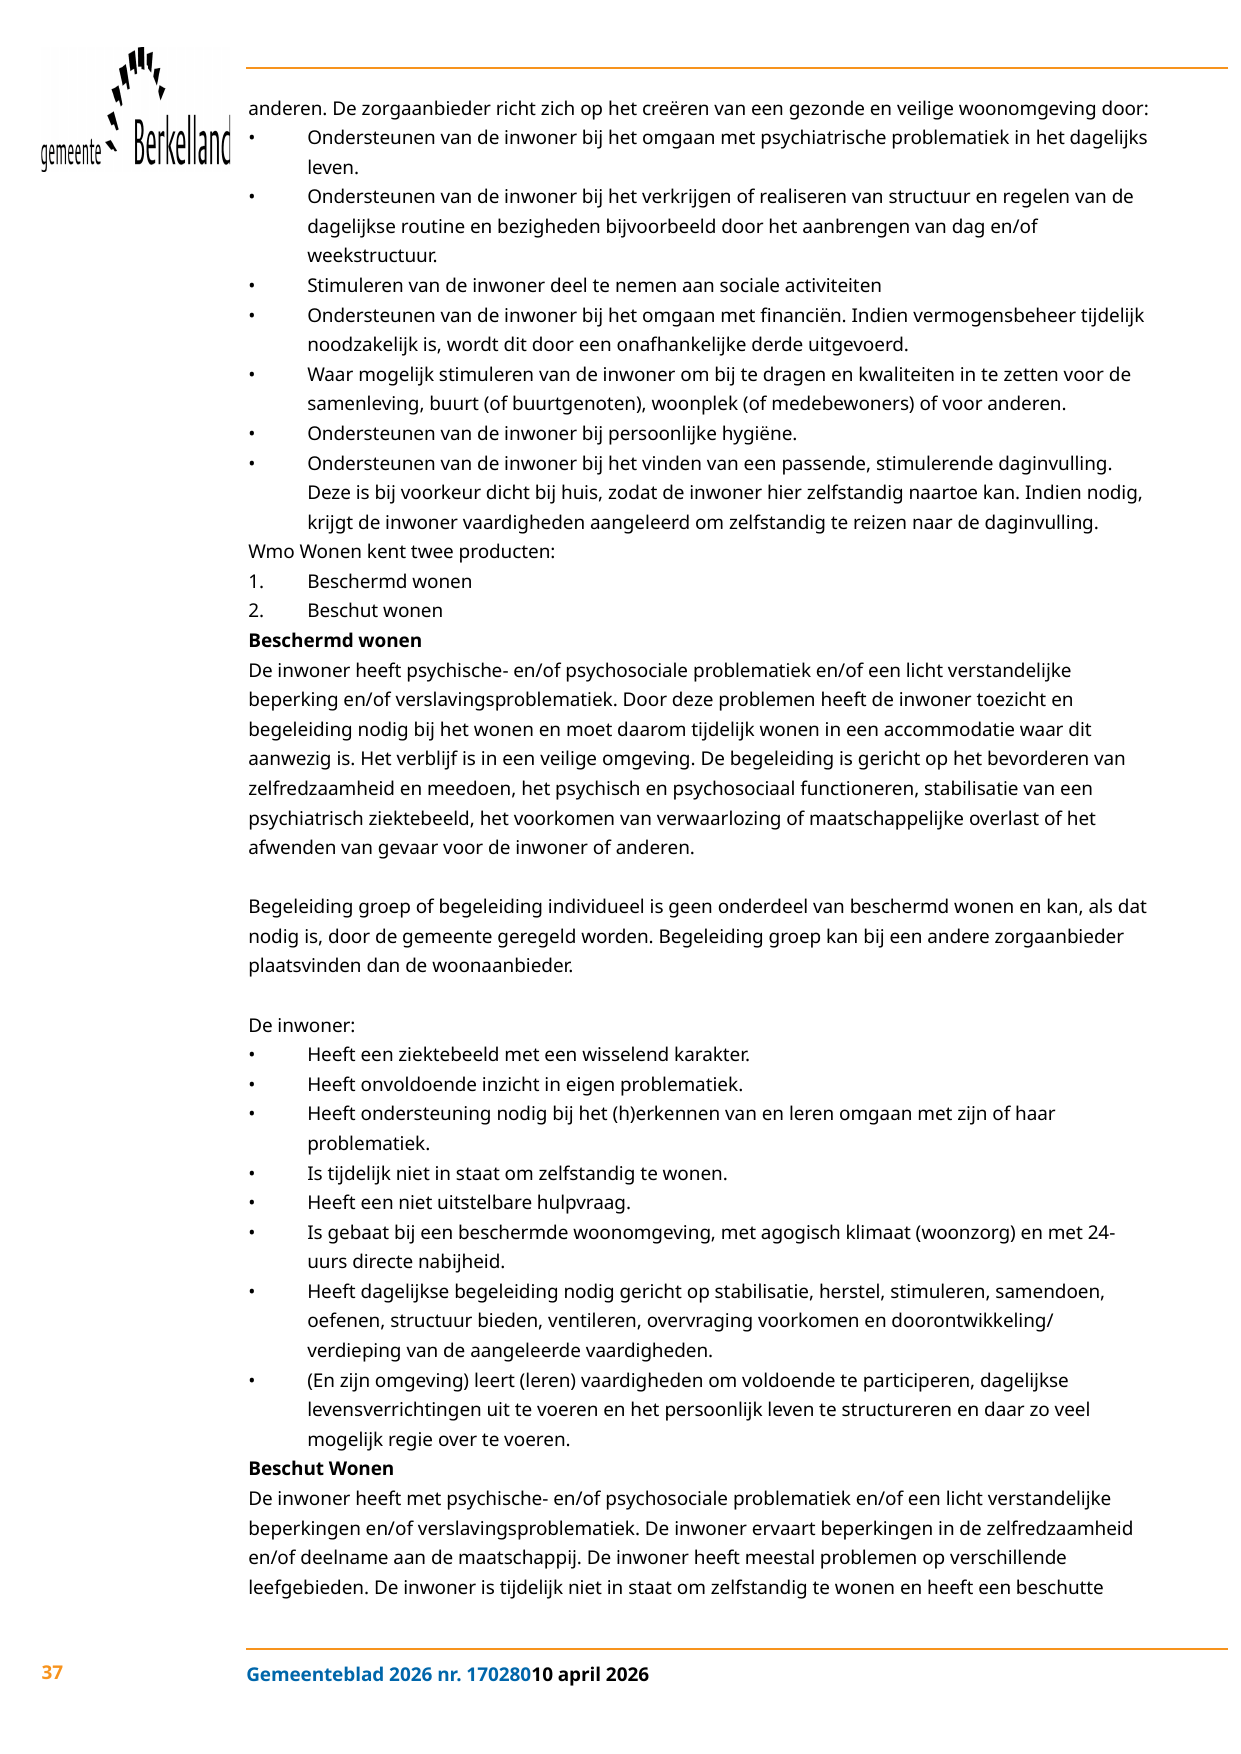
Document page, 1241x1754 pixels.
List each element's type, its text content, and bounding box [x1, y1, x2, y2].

text De inwoner: [248, 1012, 1152, 1038]
text Beschut Wonen [248, 1456, 1152, 1481]
picture [41, 47, 231, 172]
text Wmo Wonen kent twee producten: [248, 538, 1152, 564]
list Is tijdelijk niet in staat om zelfstandig te wonen. [248, 1160, 1152, 1186]
list Beschermd wonen [248, 568, 1152, 594]
text Begeleiding groep of begeleiding individueel is geen onderdeel van beschermd wonen en kan, als dat nodig is, door de gemeente geregeld worden. Begeleiding groep kan bij een andere zorgaanbieder plaatsvinden dan de woonaanbieder. [248, 893, 1152, 978]
text anderen. De zorgaanbieder richt zich op het creëren van een gezonde en veilige woonomgeving door: [248, 95, 1152, 121]
list Heeft dagelijkse begeleiding nodig gericht op stabilisatie, herstel, stimuleren, samendoen, oefenen, structuur bieden, ventileren, overvraging voorkomen en doorontwikkeling/ verdieping van de aangeleerde vaardigheden. [248, 1278, 1152, 1363]
list Heeft ondersteuning nodig bij het (h)erkennen van en leren omgaan met zijn of haar problematiek. [248, 1101, 1152, 1156]
text De inwoner heeft met psychische- en/of psychosociale problematiek en/of een licht verstandelijke beperkingen en/of verslavingsproblematiek. De inwoner ervaart beperkingen in de zelfredzaamheid en/of deelname aan de maatschappij. De inwoner heeft meestal problemen op verschillende leefgebieden. De inwoner is tijdelijk niet in staat om zelfstandig te wonen en heeft een beschutte [248, 1485, 1152, 1600]
list Ondersteunen van de inwoner bij persoonlijke hygiëne. [248, 420, 1152, 446]
list Heeft onvoldoende inzicht in eigen problematiek. [248, 1071, 1152, 1097]
list Beschut wonen [248, 598, 1152, 623]
list Ondersteunen van de inwoner bij het omgaan met financiën. Indien vermogensbeheer tijdelijk noodzakelijk is, wordt dit door een onafhankelijke derde uitgevoerd. [248, 302, 1152, 357]
list Ondersteunen van de inwoner bij het vinden van een passende, stimulerende daginvulling. Deze is bij voorkeur dicht bij huis, zodat de inwoner hier zelfstandig naartoe kan. Indien nodig, krijgt de inwoner vaardigheden aangeleerd om zelfstandig te reizen naar de daginvulling. [248, 450, 1152, 535]
list Ondersteunen van de inwoner bij het omgaan met psychiatrische problematiek in het dagelijks leven. [248, 124, 1152, 180]
list Heeft een niet uitstelbare hulpvraag. [248, 1189, 1152, 1215]
list Heeft een ziektebeeld met een wisselend karakter. [248, 1041, 1152, 1067]
list Waar mogelijk stimuleren van de inwoner om bij te dragen en kwaliteiten in te zetten voor de samenleving, buurt (of buurtgenoten), woonplek (of medebewoners) of voor anderen. [248, 361, 1152, 416]
list Ondersteunen van de inwoner bij het verkrijgen of realiseren van structuur en regelen van de dagelijkse routine en bezigheden bijvoorbeeld door het aanbrengen van dag en/of weekstructuur. [248, 183, 1152, 268]
list Is gebaat bij een beschermde woonomgeving, met agogisch klimaat (woonzorg) en met 24-uurs directe nabijheid. [248, 1219, 1152, 1274]
text Beschermd wonen [248, 627, 1152, 653]
list (En zijn omgeving) leert (leren) vaardigheden om voldoende te participeren, dagelijkse levensverrichtingen uit te voeren en het persoonlijk leven te structureren en daar zo veel mogelijk regie over te voeren. [248, 1367, 1152, 1452]
text De inwoner heeft psychische- en/of psychosociale problematiek en/of een licht verstandelijke beperking en/of verslavingsproblematiek. Door deze problemen heeft de inwoner toezicht en begeleiding nodig bij het wonen en moet daarom tijdelijk wonen in een accommodatie waar dit aanwezig is. Het verblijf is in een veilige omgeving. De begeleiding is gericht op het bevorderen van zelfredzaamheid en meedoen, het psychisch en psychosociaal functioneren, stabilisatie van een psychiatrisch ziektebeeld, het voorkomen van verwaarlozing of maatschappelijke overlast of het afwenden van gevaar voor de inwoner of anderen. [248, 657, 1152, 860]
list Stimuleren van de inwoner deel te nemen aan sociale activiteiten [248, 272, 1152, 298]
